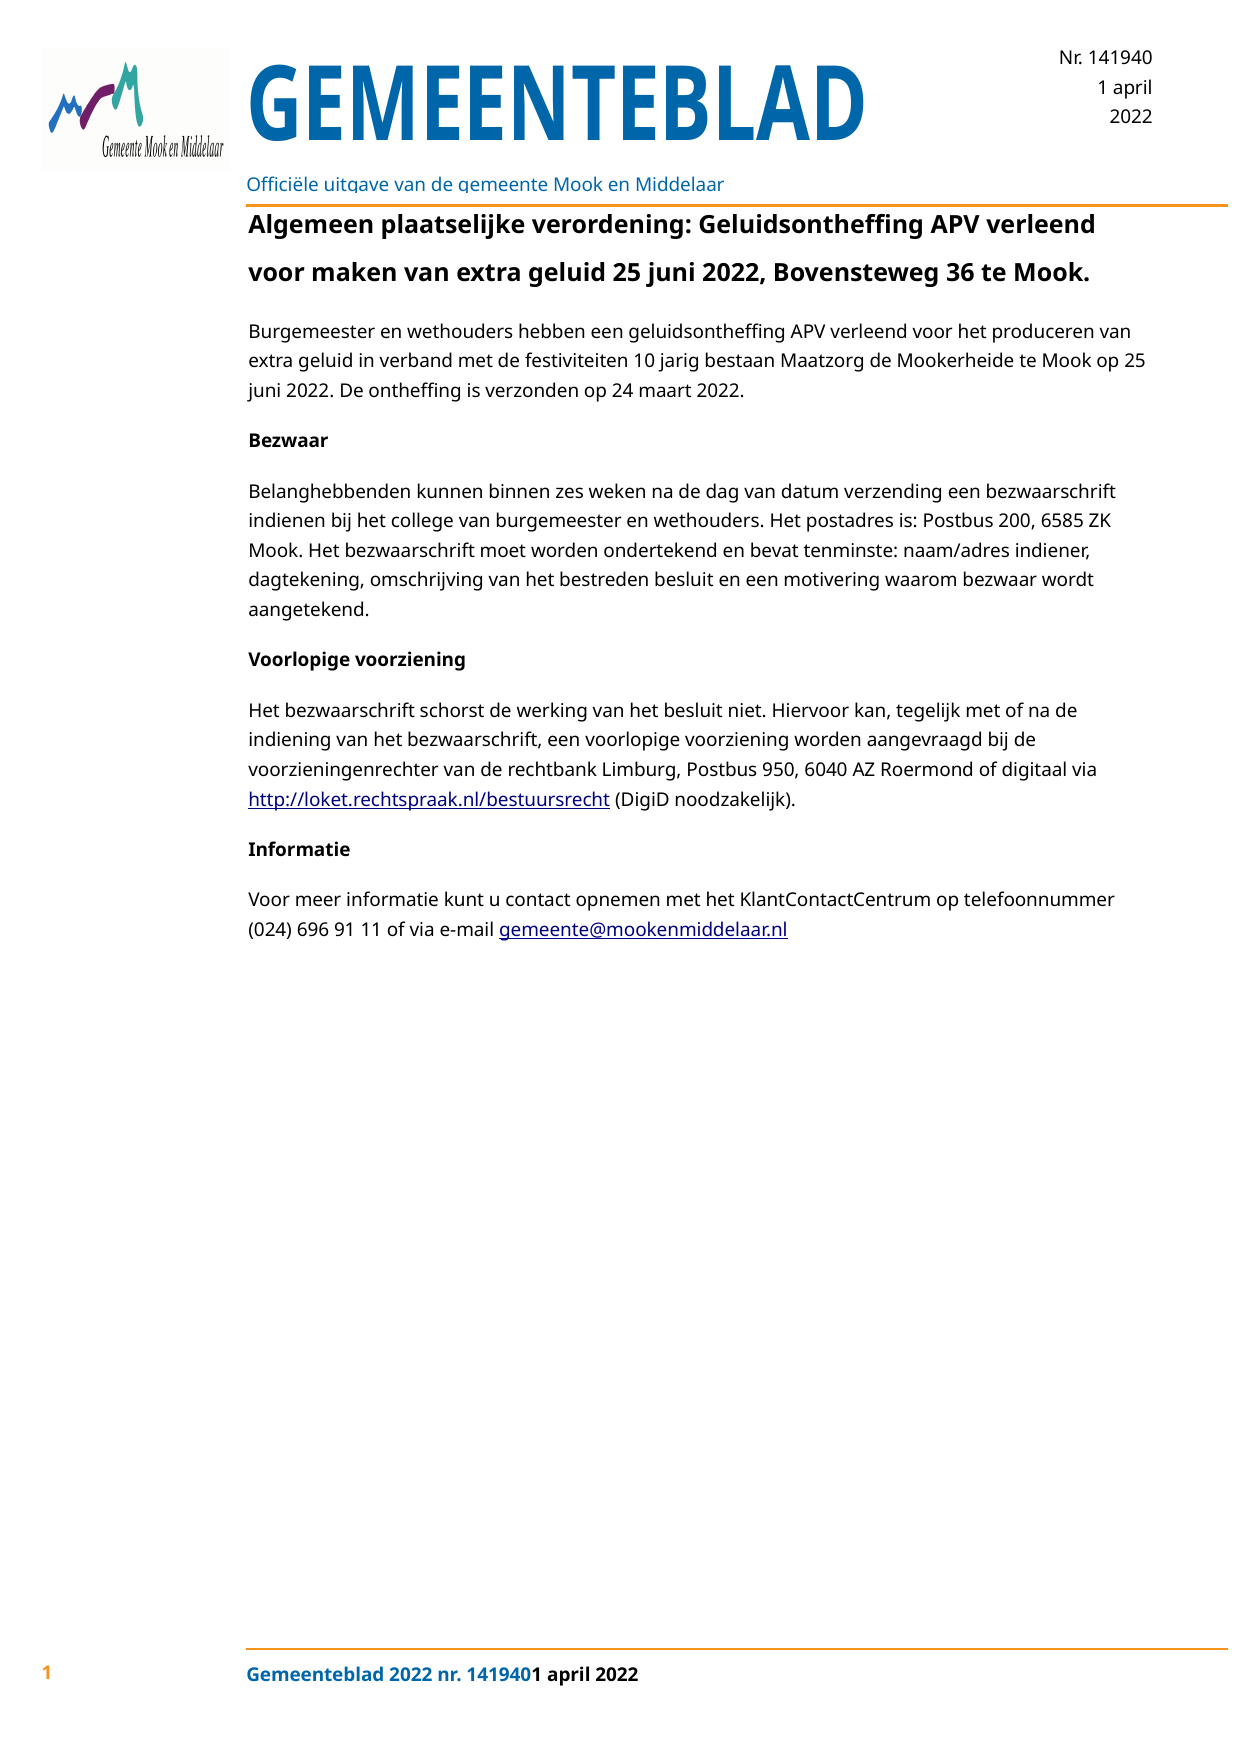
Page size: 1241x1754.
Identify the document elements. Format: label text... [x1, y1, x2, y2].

picture [41, 47, 231, 172]
text Algemeen plaatselijke verordening: Geluidsontheffing APV verleend voor maken van extra geluid 25 juni 2022, Bovensteweg 36 te Mook. [248, 207, 1152, 288]
text Het bezwaarschrift schorst de werking van het besluit niet. Hiervoor kan, tegelijk met of na de indiening van het bezwaarschrift, een voorlopige voorziening worden aangevraagd bij de voorzieningenrechter van de rechtbank Limburg, Postbus 950, 6040 AZ Roermond of digitaal via http://loket.rechtspraak.nl/bestuursrecht (DigiD noodzakelijk). [248, 697, 1152, 812]
text Voor meer informatie kunt u contact opnemen met het KlantContactCentrum op telefoonnummer (024) 696 91 11 of via e-mail gemeente@mookenmiddelaar.nl [248, 887, 1152, 942]
text Belanghebbenden kunnen binnen zes weken na de dag van datum verzending een bezwaarschrift indienen bij het college van burgemeester en wethouders. Het postadres is: Postbus 200, 6585 ZK Mook. Het bezwaarschrift moet worden ondertekend en bevat tenminste: naam/adres indiener, dagtekening, omschrijving van het bestreden besluit en een motivering waarom bezwaar wordt aangetekend. [248, 478, 1152, 622]
text Burgemeester en wethouders hebben een geluidsontheffing APV verleend voor het produceren van extra geluid in verband met de festiviteiten 10 jarig bestaan Maatzorg de Mookerheide te Mook op 25 juni 2022. De ontheffing is verzonden op 24 maart 2022. [248, 318, 1152, 403]
text Informatie [248, 836, 1152, 862]
text Bezwaar [248, 427, 1152, 453]
text Voorlopige voorziening [248, 647, 1152, 672]
